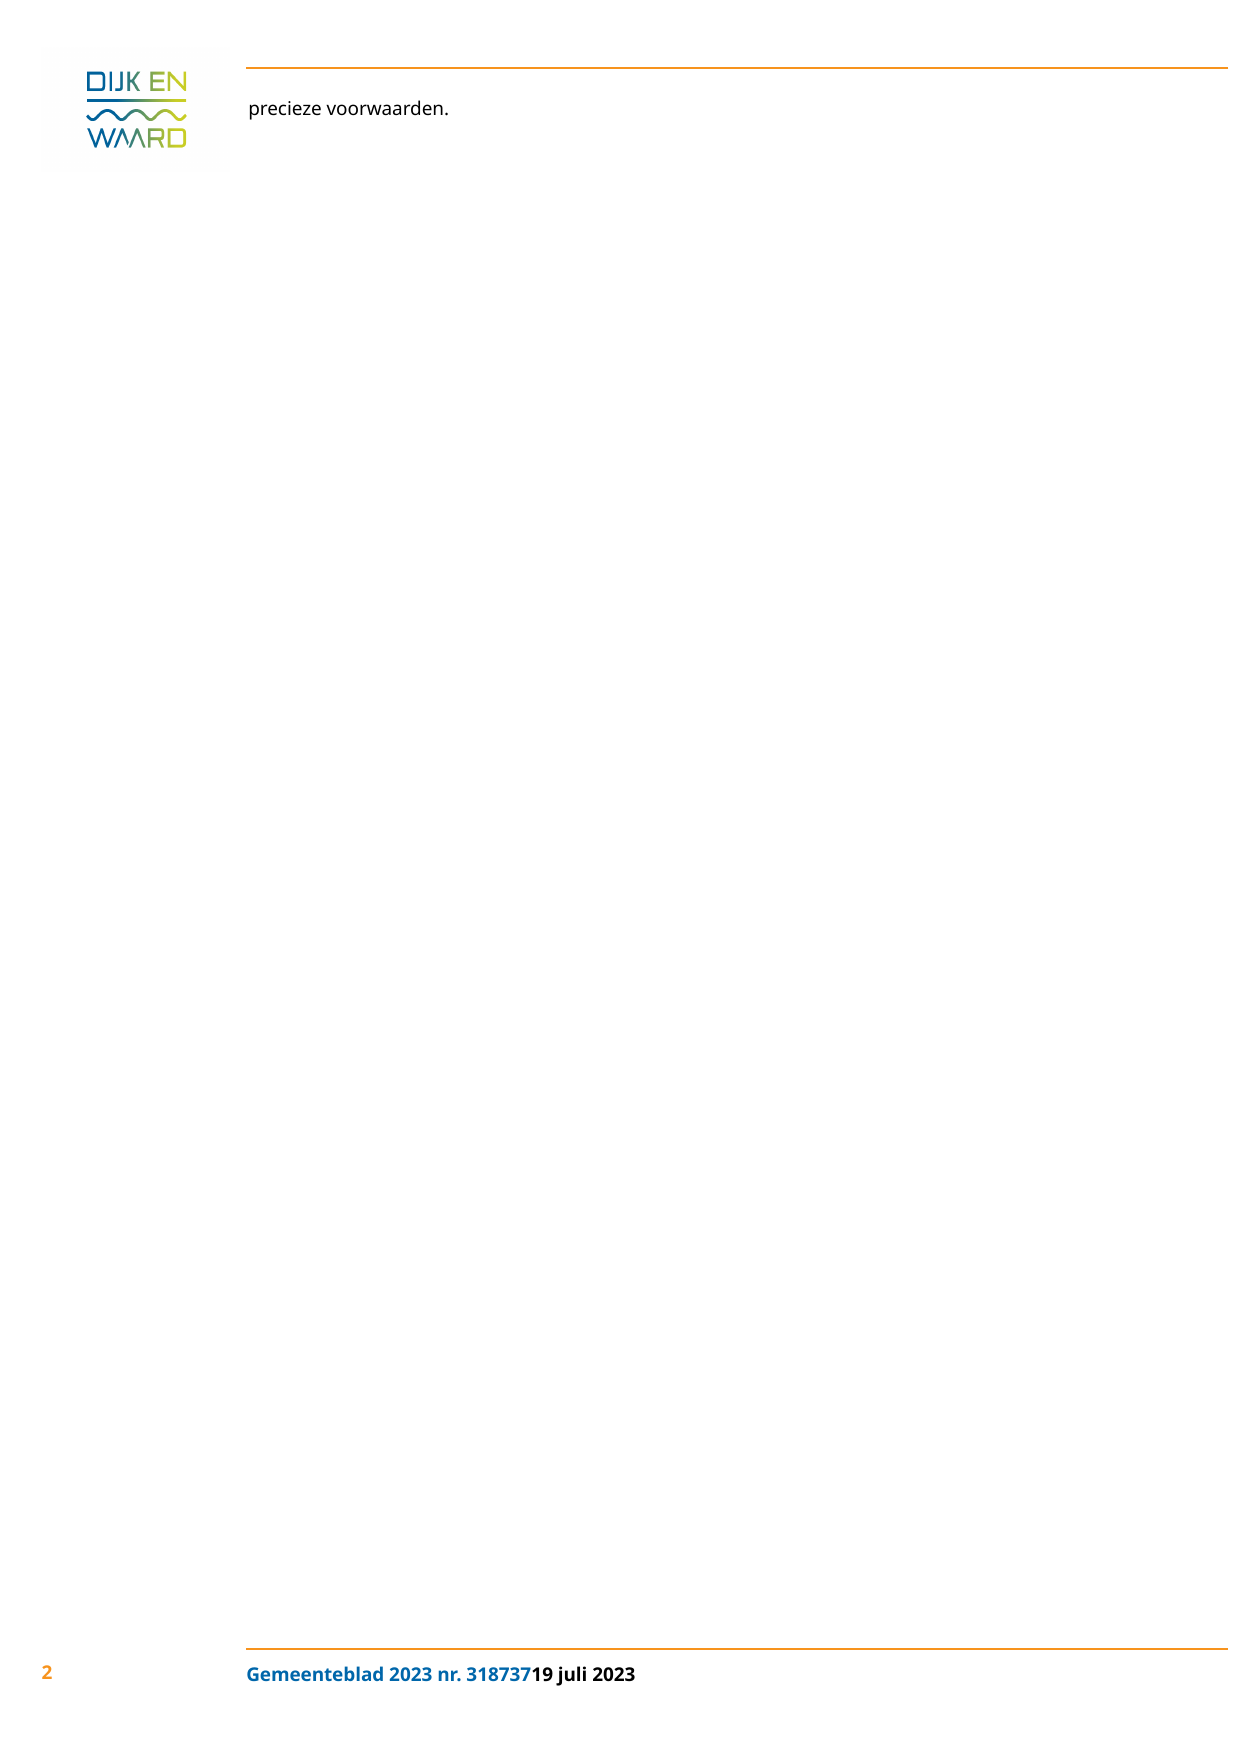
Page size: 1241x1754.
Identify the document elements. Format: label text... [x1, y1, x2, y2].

text precieze voorwaarden. [248, 95, 1152, 121]
picture [41, 47, 231, 172]
